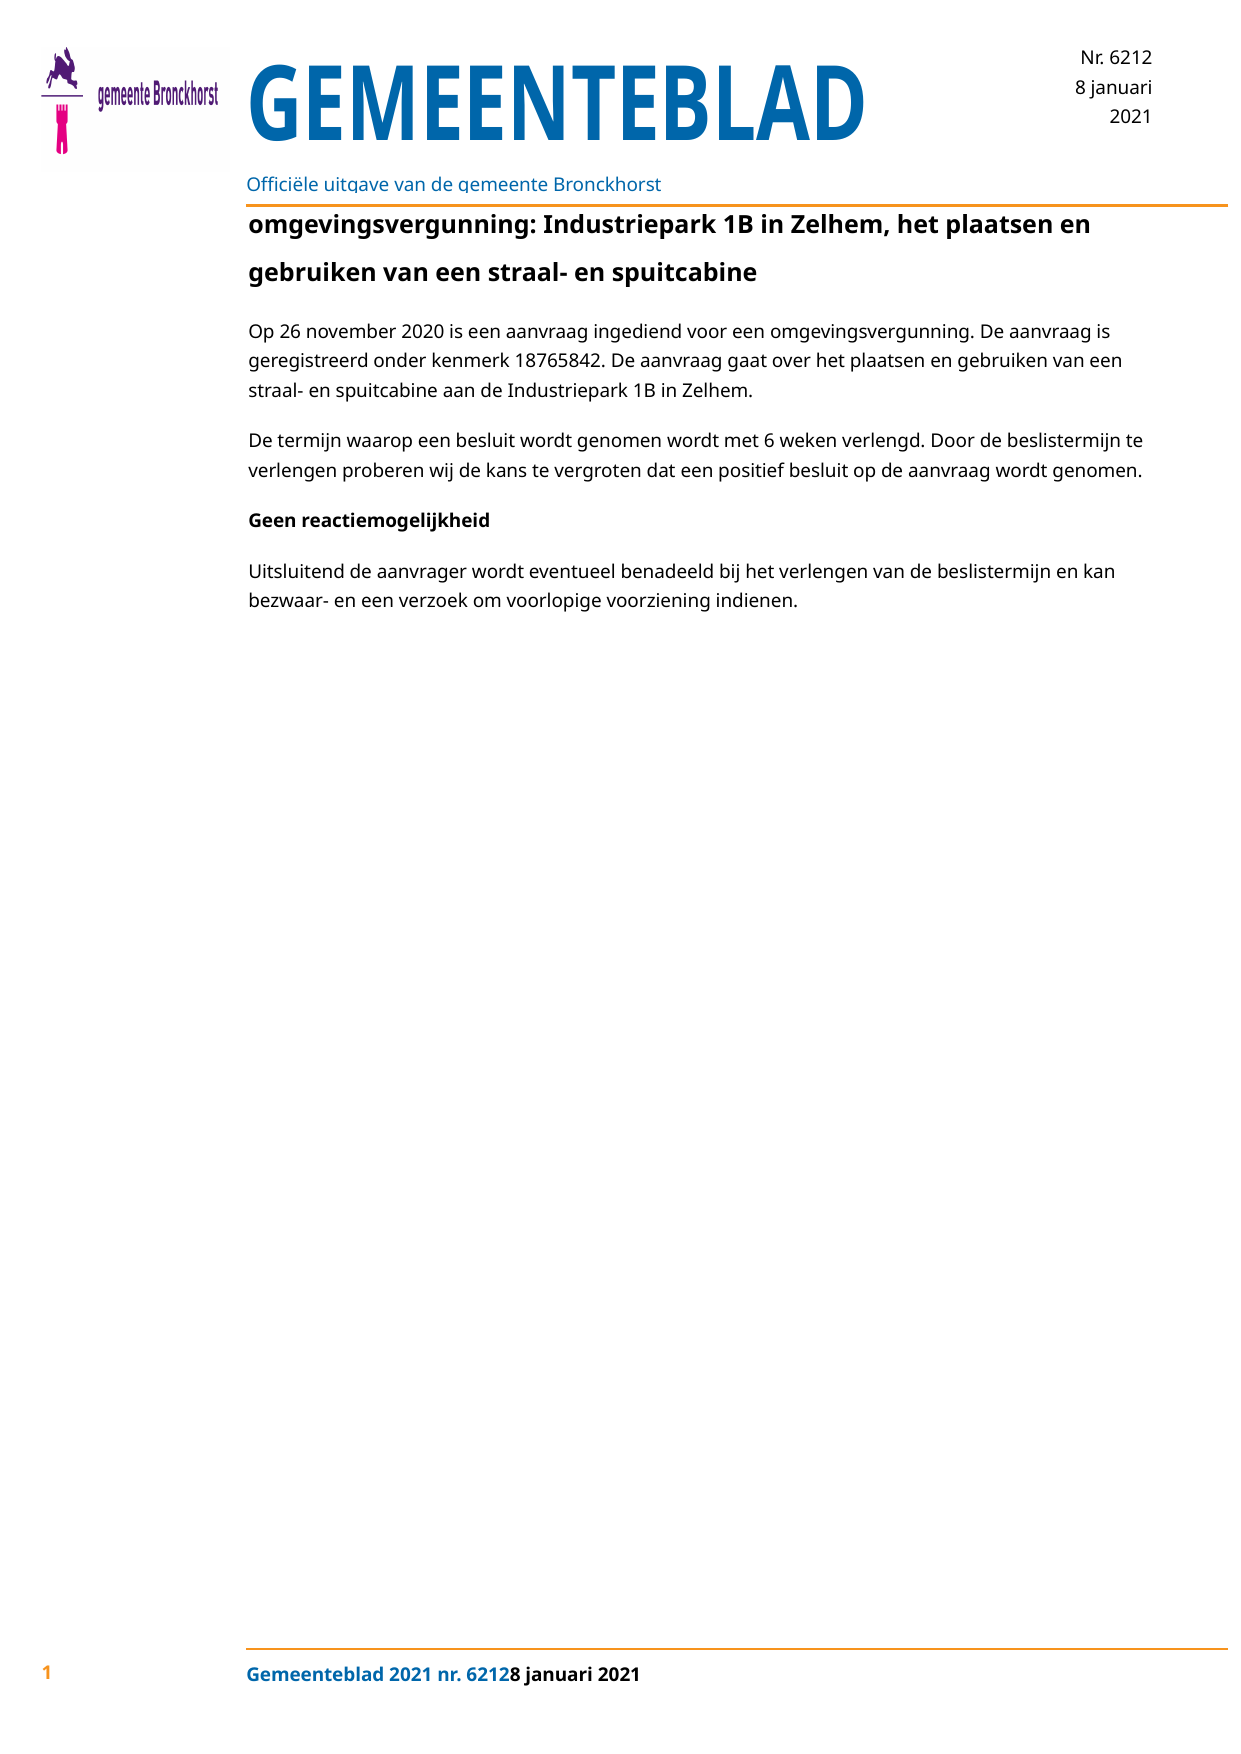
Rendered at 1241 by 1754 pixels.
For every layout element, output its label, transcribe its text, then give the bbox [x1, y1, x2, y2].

text omgevingsvergunning: Industriepark 1B in Zelhem, het plaatsen en gebruiken van een straal- en spuitcabine [248, 207, 1152, 288]
text Geen reactiemogelijkheid [248, 507, 1152, 533]
picture [41, 47, 231, 172]
text Op 26 november 2020 is een aanvraag ingediend voor een omgevingsvergunning. De aanvraag is geregistreerd onder kenmerk 18765842. De aanvraag gaat over het plaatsen en gebruiken van een straal- en spuitcabine aan de Industriepark 1B in Zelhem. [248, 318, 1152, 403]
text Uitsluitend de aanvrager wordt eventueel benadeeld bij het verlengen van de beslistermijn en kan bezwaar- en een verzoek om voorlopige voorziening indienen. [248, 558, 1152, 613]
text De termijn waarop een besluit wordt genomen wordt met 6 weken verlengd. Door de beslistermijn te verlengen proberen wij de kans te vergroten dat een positief besluit op de aanvraag wordt genomen. [248, 427, 1152, 483]
